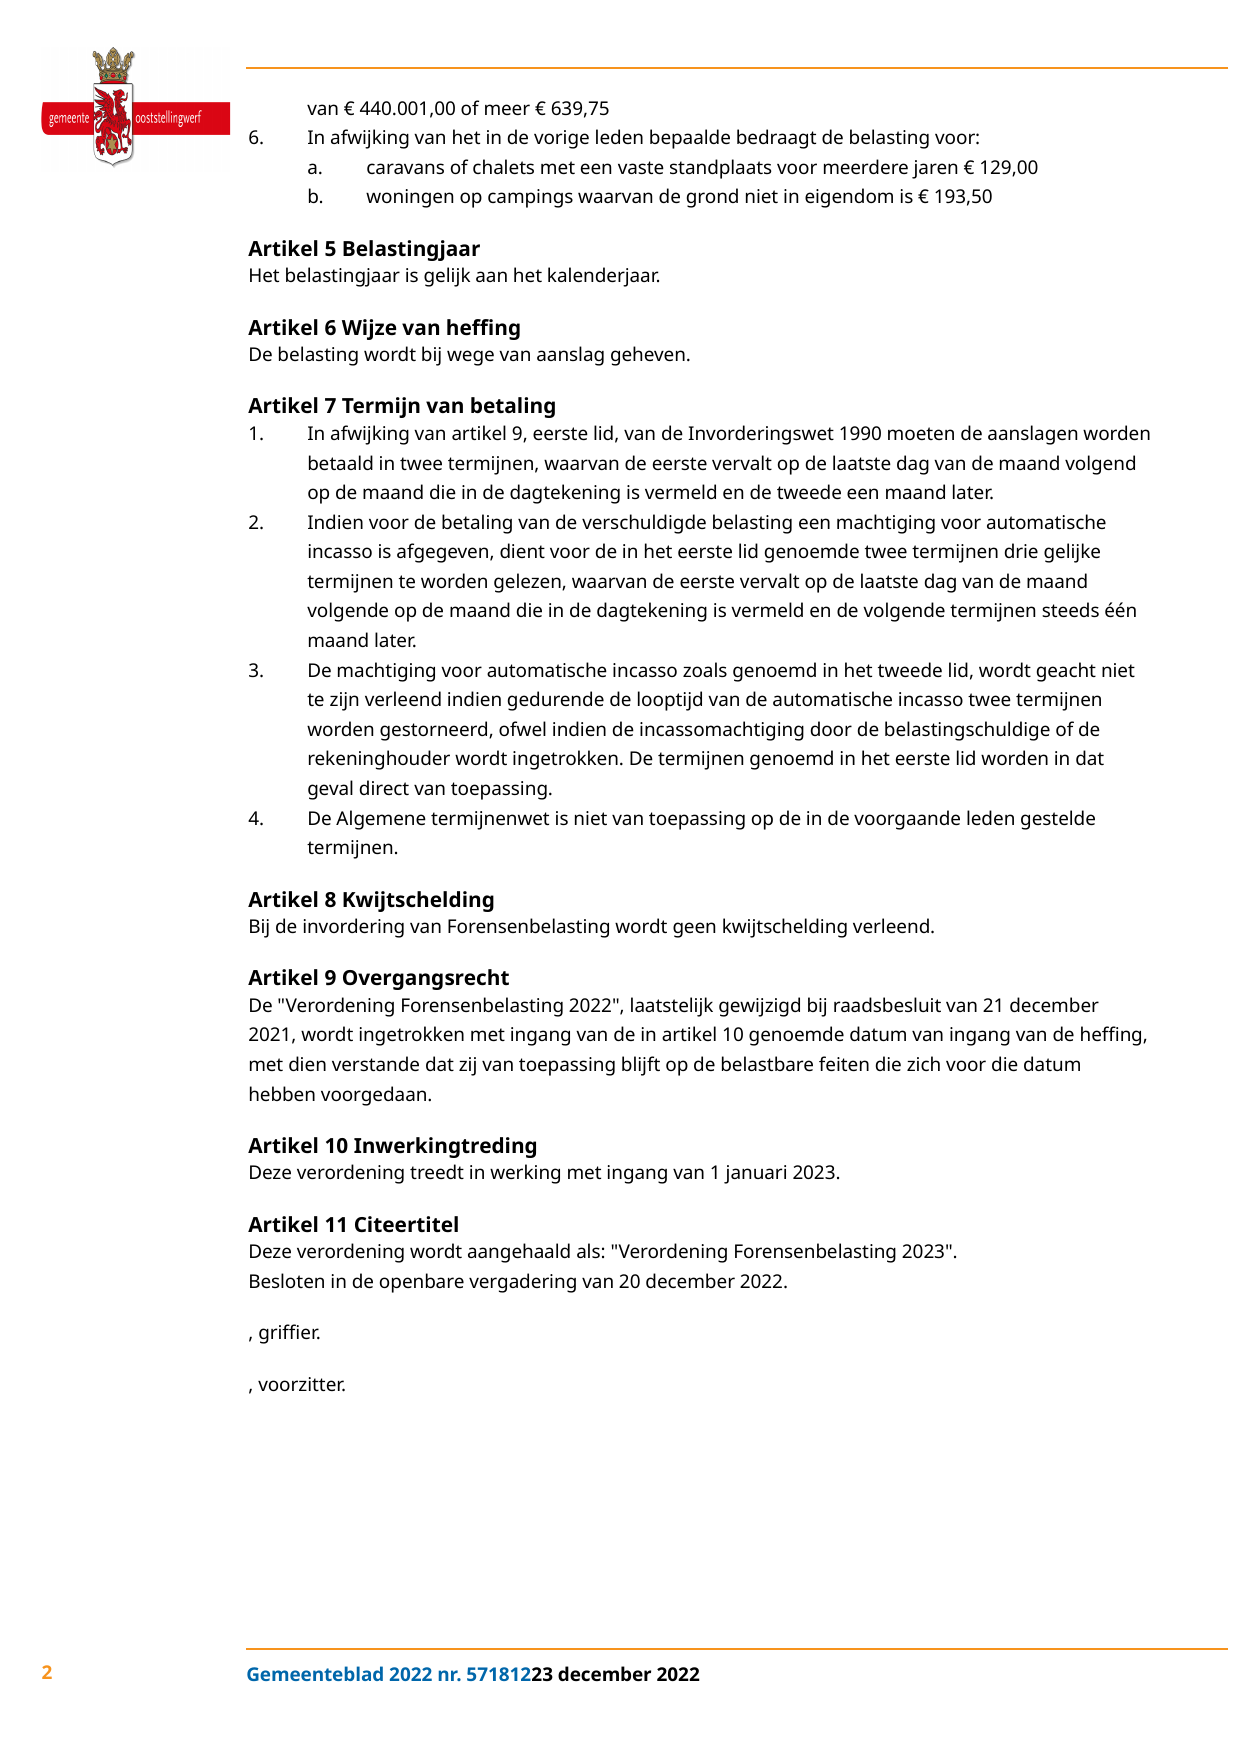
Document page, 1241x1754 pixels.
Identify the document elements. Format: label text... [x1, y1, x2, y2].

text Artikel 10 Inwerkingtreding [248, 1131, 1152, 1159]
text , griffier. [248, 1319, 1152, 1345]
text Artikel 9 Overgangsrecht [248, 963, 1152, 992]
list De Algemene termijnenwet is niet van toepassing op de in de voorgaande leden gestelde termijnen. [248, 805, 1152, 860]
list van € 440.001,00 of meer € 639,75 [248, 95, 1152, 121]
list caravans of chalets met een vaste standplaats voor meerdere jaren € 129,00 [307, 154, 1152, 180]
text De belasting wordt bij wege van aanslag geheven. [248, 341, 1152, 367]
text De "Verordening Forensenbelasting 2022", laatstelijk gewijzigd bij raadsbesluit van 21 december 2021, wordt ingetrokken met ingang van de in artikel 10 genoemde datum van ingang van de heffing, met dien verstande dat zij van toepassing blijft op de belastbare feiten die zich voor die datum hebben voorgedaan. [248, 992, 1152, 1106]
picture [41, 47, 231, 172]
text Artikel 11 Citeertitel [248, 1210, 1152, 1238]
list De machtiging voor automatische incasso zoals genoemd in het tweede lid, wordt geacht niet te zijn verleend indien gedurende de looptijd van de automatische incasso twee termijnen worden gestorneerd, ofwel indien de incassomachtiging door de belastingschuldige of de rekeninghouder wordt ingetrokken. De termijnen genoemd in het eerste lid worden in dat geval direct van toepassing. [248, 657, 1152, 801]
list In afwijking van het in de vorige leden bepaalde bedraagt de belasting voor: [248, 124, 1152, 150]
list In afwijking van artikel 9, eerste lid, van de Invorderingswet 1990 moeten de aanslagen worden betaald in twee termijnen, waarvan de eerste vervalt op de laatste dag van de maand volgend op de maand die in de dagtekening is vermeld en de tweede een maand later. [248, 420, 1152, 505]
text Deze verordening treedt in werking met ingang van 1 januari 2023. [248, 1159, 1152, 1185]
text Artikel 8 Kwijtschelding [248, 885, 1152, 913]
text Besloten in de openbare vergadering van 20 december 2022. [248, 1268, 1152, 1294]
list woningen op campings waarvan de grond niet in eigendom is € 193,50 [307, 183, 1152, 209]
text Artikel 6 Wijze van heffing [248, 313, 1152, 341]
list Indien voor de betaling van de verschuldigde belasting een machtiging voor automatische incasso is afgegeven, dient voor de in het eerste lid genoemde twee termijnen drie gelijke termijnen te worden gelezen, waarvan de eerste vervalt op de laatste dag van de maand volgende op de maand die in de dagtekening is vermeld en de volgende termijnen steeds één maand later. [248, 509, 1152, 653]
text Deze verordening wordt aangehaald als: "Verordening Forensenbelasting 2023". [248, 1238, 1152, 1264]
text , voorzitter. [248, 1371, 1152, 1397]
text Bij de invordering van Forensenbelasting wordt geen kwijtschelding verleend. [248, 913, 1152, 939]
text Artikel 7 Termijn van betaling [248, 392, 1152, 420]
text Artikel 5 Belastingjaar [248, 234, 1152, 262]
text Het belastingjaar is gelijk aan het kalenderjaar. [248, 262, 1152, 288]
